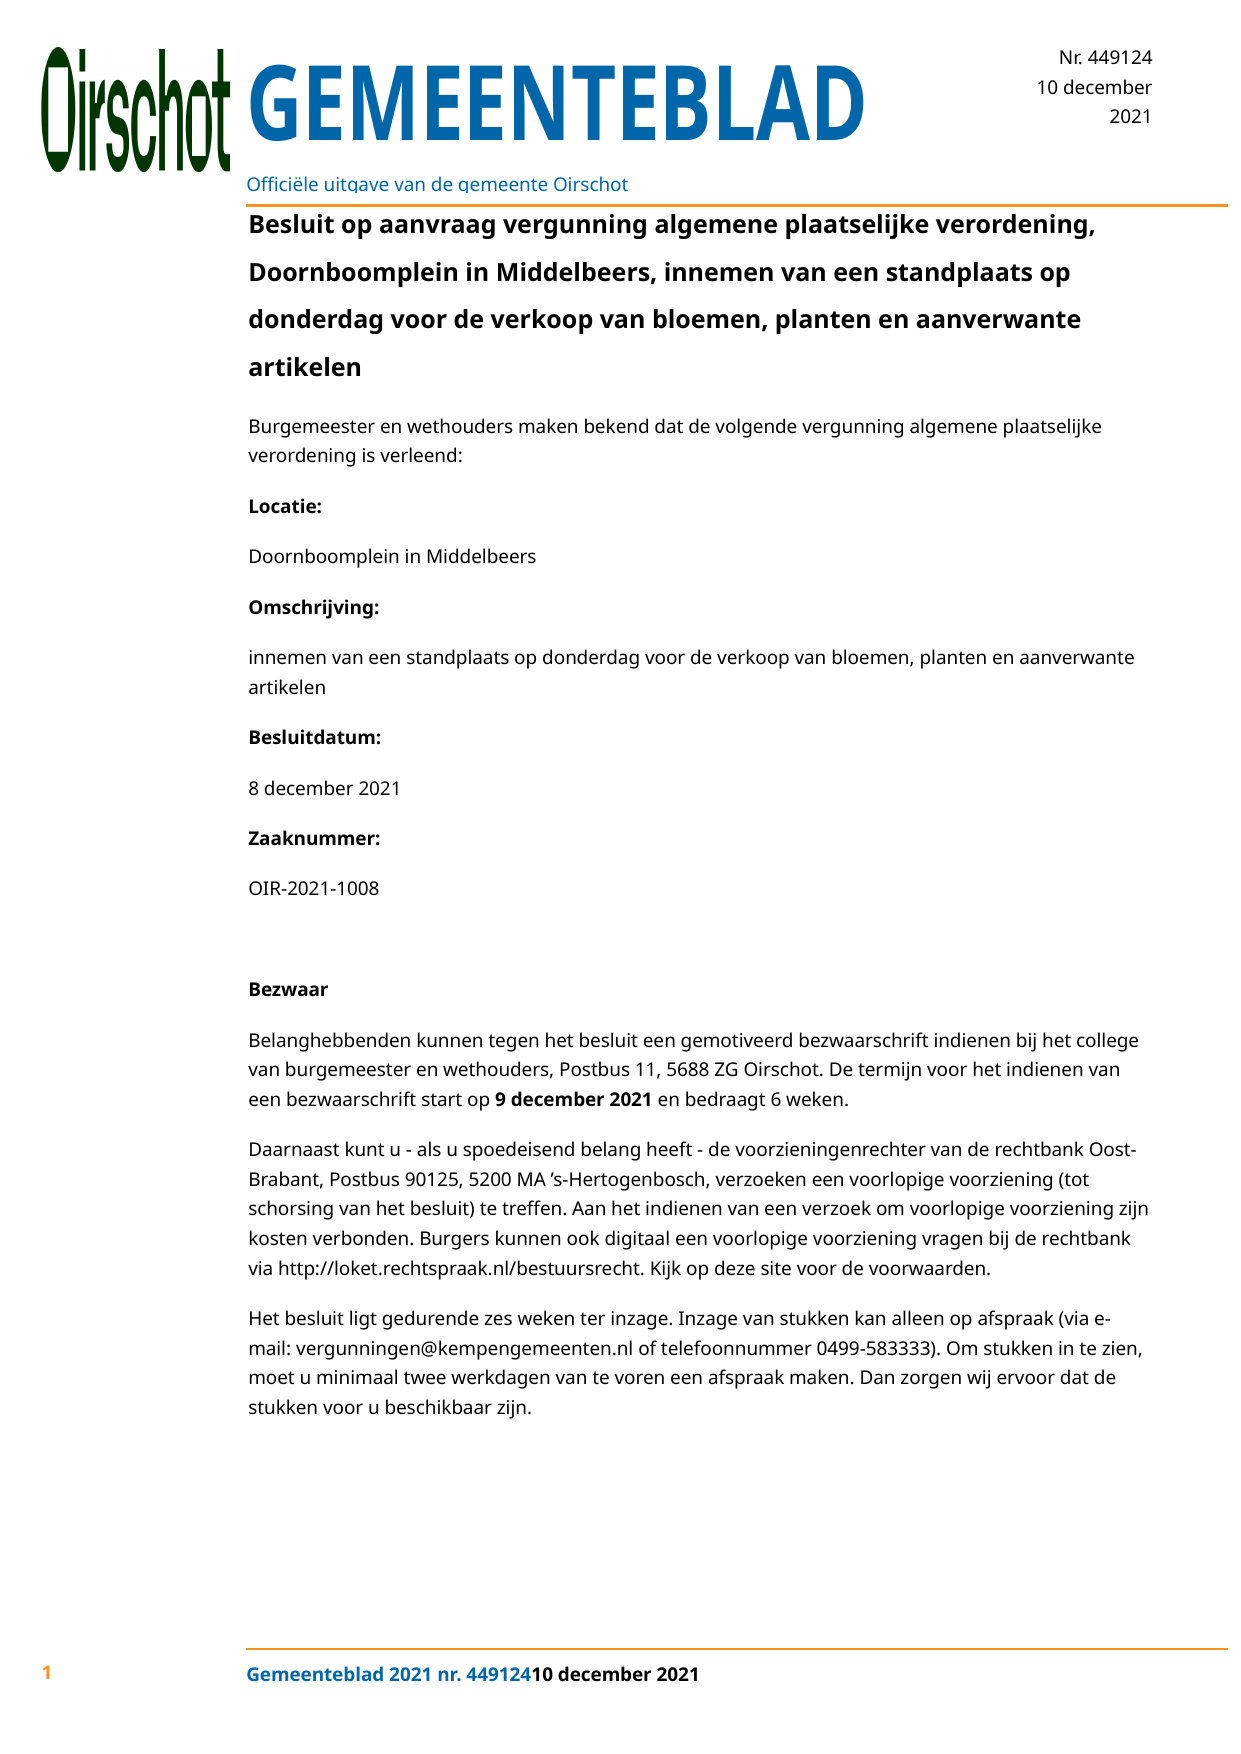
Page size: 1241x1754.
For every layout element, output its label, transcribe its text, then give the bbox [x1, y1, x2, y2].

picture [41, 47, 231, 172]
text Bezwaar [248, 976, 1152, 1002]
text Daarnaast kunt u - als u spoedeisend belang heeft - de voorzieningenrechter van de rechtbank Oost-Brabant, Postbus 90125, 5200 MA ’s-Hertogenbosch, verzoeken een voorlopige voorziening (tot schorsing van het besluit) te treffen. Aan het indienen van een verzoek om voorlopige voorziening zijn kosten verbonden. Burgers kunnen ook digitaal een voorlopige voorziening vragen bij de rechtbank via http://loket.rechtspraak.nl/bestuursrecht. Kijk op deze site voor de voorwaarden. [248, 1136, 1152, 1281]
text Zaaknummer: [248, 825, 1152, 851]
text Het besluit ligt gedurende zes weken ter inzage. Inzage van stukken kan alleen op afspraak (via e-mail: vergunningen@kempengemeenten.nl of telefoonnummer 0499-583333). Om stukken in te zien, moet u minimaal twee werkdagen van te voren een afspraak maken. Dan zorgen wij ervoor dat de stukken voor u beschikbaar zijn. [248, 1305, 1152, 1420]
text Locatie: [248, 493, 1152, 519]
text Besluit op aanvraag vergunning algemene plaatselijke verordening, Doornboomplein in Middelbeers, innemen van een standplaats op donderdag voor de verkoop van bloemen, planten en aanverwante artikelen [248, 207, 1152, 384]
text Belanghebbenden kunnen tegen het besluit een gemotiveerd bezwaarschrift indienen bij het college van burgemeester en wethouders, Postbus 11, 5688 ZG Oirschot. De termijn voor het indienen van een bezwaarschrift start op 9 december 2021 en bedraagt 6 weken. [248, 1027, 1152, 1112]
text Besluitdatum: [248, 724, 1152, 750]
text innemen van een standplaats op donderdag voor de verkoop van bloemen, planten en aanverwante artikelen [248, 644, 1152, 700]
text Burgemeester en wethouders maken bekend dat de volgende vergunning algemene plaatselijke verordening is verleend: [248, 413, 1152, 468]
text Omschrijving: [248, 594, 1152, 620]
text 8 december 2021 [248, 775, 1152, 801]
text Doornboomplein in Middelbeers [248, 543, 1152, 569]
text OIR-2021-1008 [248, 876, 1152, 901]
